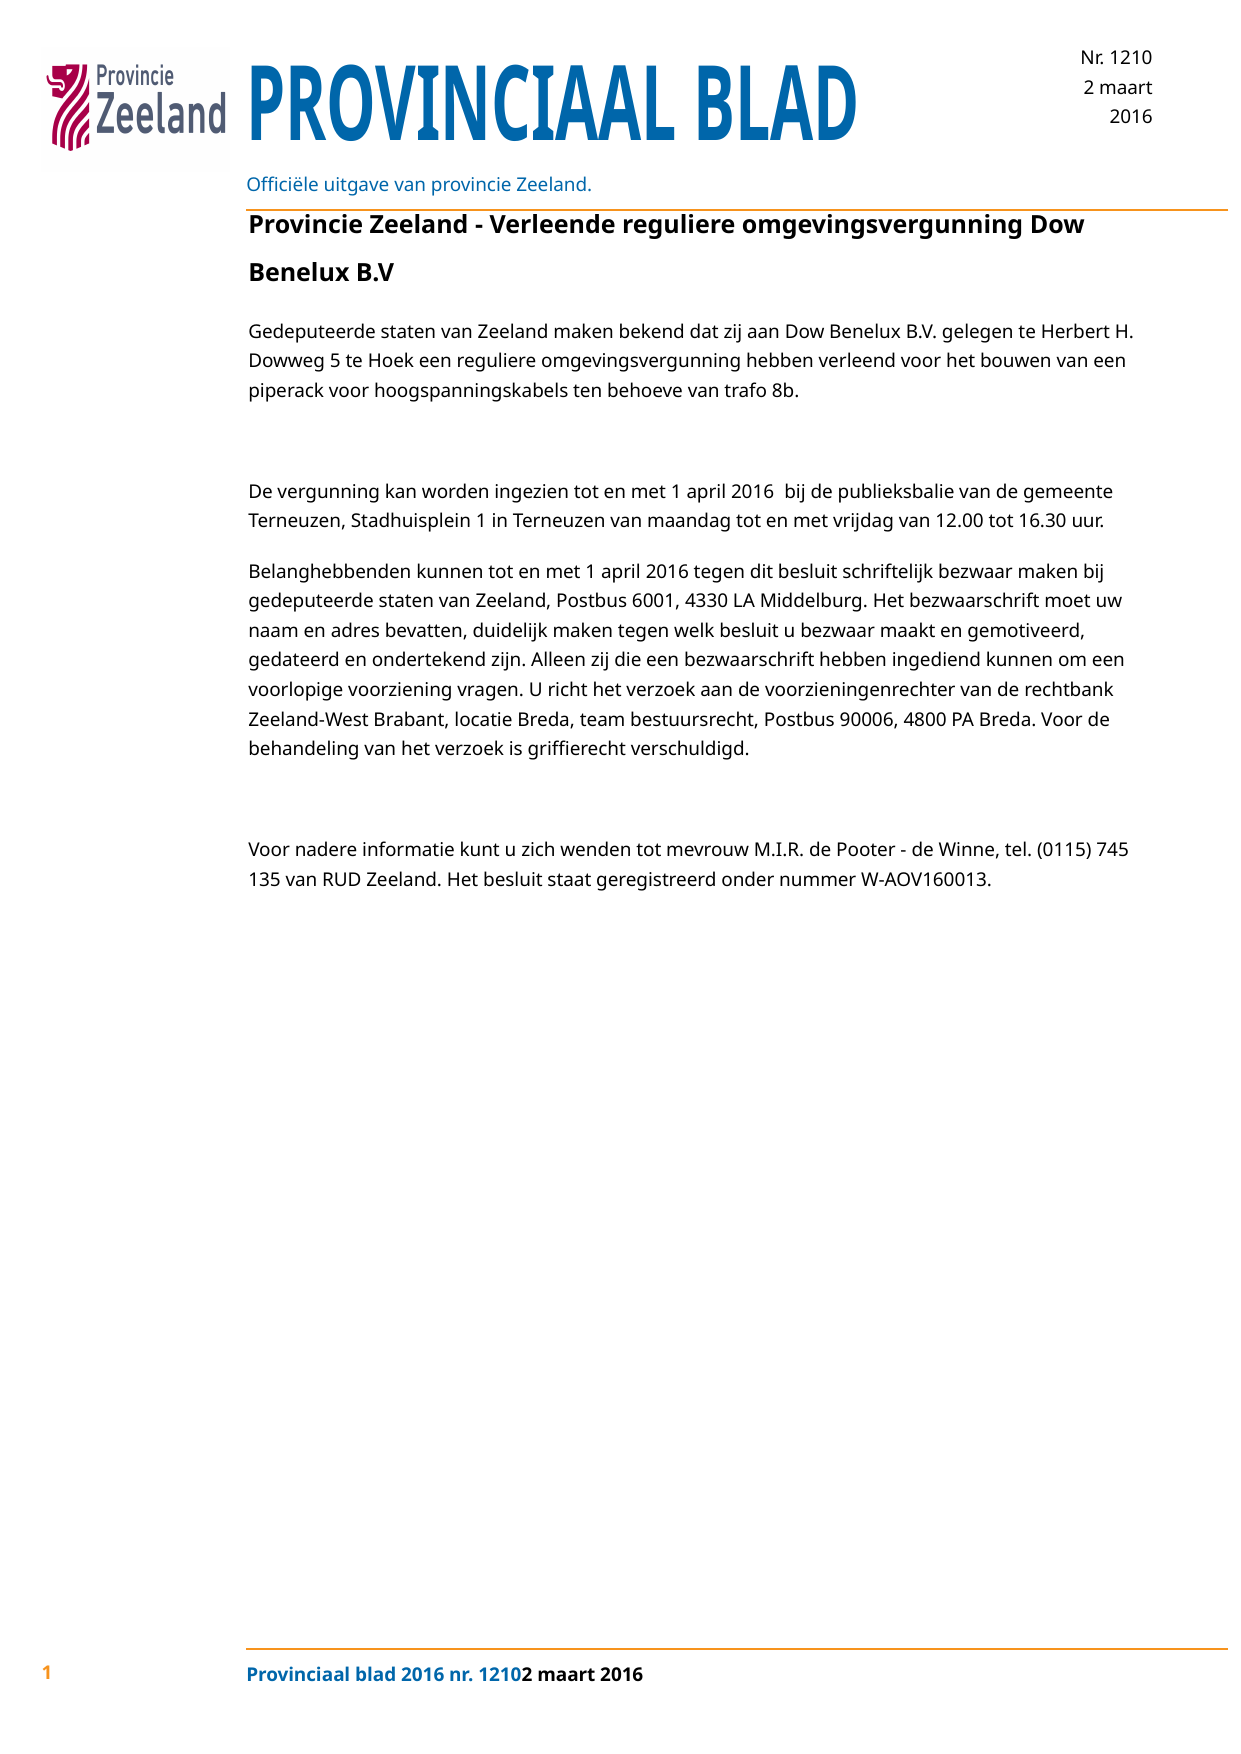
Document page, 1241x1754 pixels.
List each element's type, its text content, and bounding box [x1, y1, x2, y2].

text Gedeputeerde staten van Zeeland maken bekend dat zij aan Dow Benelux B.V. gelegen te Herbert H. Dowweg 5 te Hoek een reguliere omgevingsvergunning hebben verleend voor het bouwen van een piperack voor hoogspanningskabels ten behoeve van trafo 8b. [248, 318, 1152, 403]
text De vergunning kan worden ingezien tot en met 1 april 2016 bij de publieksbalie van de gemeente Terneuzen, Stadhuisplein 1 in Terneuzen van maandag tot en met vrijdag van 12.00 tot 16.30 uur. [248, 478, 1152, 533]
text Provincie Zeeland - Verleende reguliere omgevingsvergunning Dow Benelux B.V [248, 211, 1152, 288]
text Belanghebbenden kunnen tot en met 1 april 2016 tegen dit besluit schriftelijk bezwaar maken bij gedeputeerde staten van Zeeland, Postbus 6001, 4330 LA Middelburg. Het bezwaarschrift moet uw naam en adres bevatten, duidelijk maken tegen welk besluit u bezwaar maakt en gemotiveerd, gedateerd en ondertekend zijn. Alleen zij die een bezwaarschrift hebben ingediend kunnen om een voorlopige voorziening vragen. U richt het verzoek aan de voorzieningenrechter van de rechtbank Zeeland-West Brabant, locatie Breda, team bestuursrecht, Postbus 90006, 4800 PA Breda. Voor de behandeling van het verzoek is griffierecht verschuldigd. [248, 558, 1152, 761]
text Voor nadere informatie kunt u zich wenden tot mevrouw M.I.R. de Pooter - de Winne, tel. (0115) 745 135 van RUD Zeeland. Het besluit staat geregistreerd onder nummer W-AOV160013. [248, 836, 1152, 892]
picture [41, 47, 231, 172]
